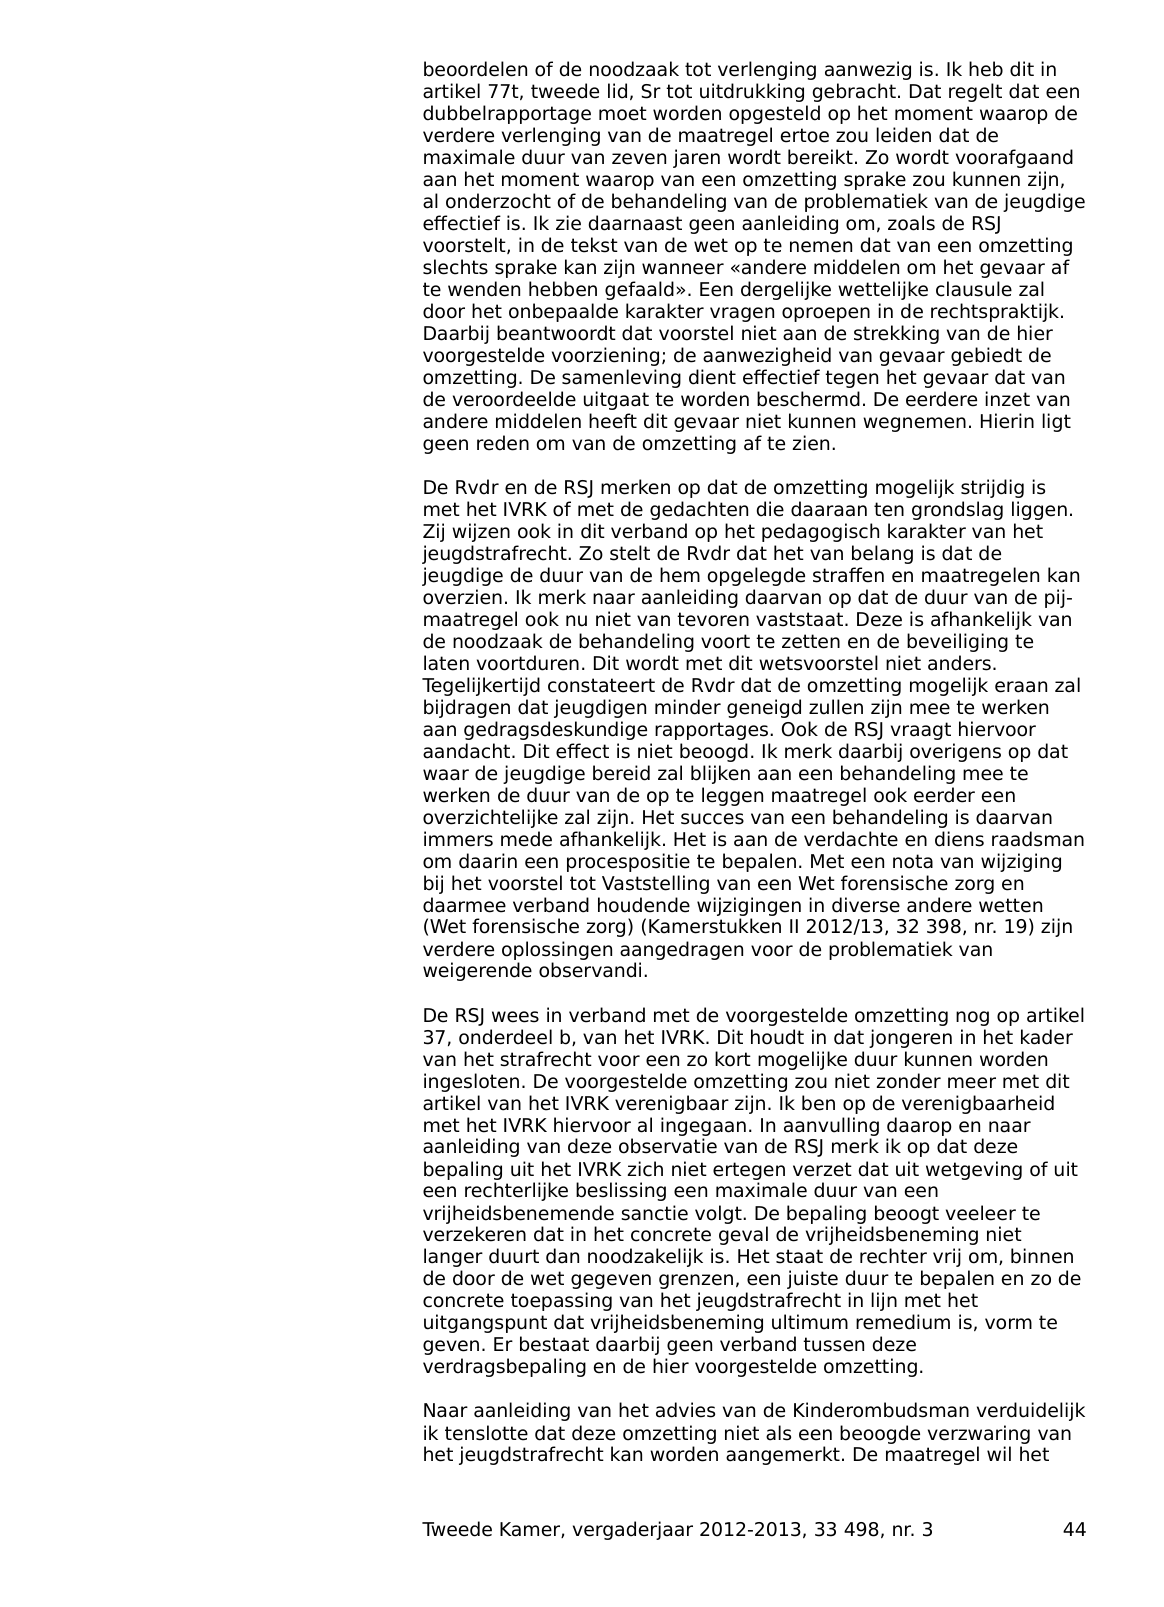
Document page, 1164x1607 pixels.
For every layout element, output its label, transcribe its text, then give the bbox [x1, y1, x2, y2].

text Naar aanleiding van het advies van de Kinderombudsman verduidelijk ik tenslotte dat deze omzetting niet als een beoogde verzwaring van het jeugdstrafrecht kan worden aangemerkt. De maatregel wil het [422, 1400, 1087, 1466]
text beoordelen of de noodzaak tot verlenging aanwezig is. Ik heb dit in artikel 77t, tweede lid, Sr tot uitdrukking gebracht. Dat regelt dat een dubbelrapportage moet worden opgesteld op het moment waarop de verdere verlenging van de maatregel ertoe zou leiden dat de maximale duur van zeven jaren wordt bereikt. Zo wordt voorafgaand aan het moment waarop van een omzetting sprake zou kunnen zijn, al onderzocht of de behandeling van de problematiek van de jeugdige effectief is. Ik zie daarnaast geen aanleiding om, zoals de RSJ voorstelt, in de tekst van de wet op te nemen dat van een omzetting slechts sprake kan zijn wanneer «andere middelen om het gevaar af te wenden hebben gefaald». Een dergelijke wettelijke clausule zal door het onbepaalde karakter vragen oproepen in de rechtspraktijk. Daarbij beantwoordt dat voorstel niet aan de strekking van de hier voorgestelde voorziening; de aanwezigheid van gevaar gebiedt de omzetting. De samenleving dient effectief tegen het gevaar dat van de veroordeelde uitgaat te worden beschermd. De eerdere inzet van andere middelen heeft dit gevaar niet kunnen wegnemen. Hierin ligt geen reden om van de omzetting af te zien. [422, 59, 1087, 455]
text De RSJ wees in verband met de voorgestelde omzetting nog op artikel 37, onderdeel b, van het IVRK. Dit houdt in dat jongeren in het kader van het strafrecht voor een zo kort mogelijke duur kunnen worden ingesloten. De voorgestelde omzetting zou niet zonder meer met dit artikel van het IVRK verenigbaar zijn. Ik ben op de verenigbaarheid met het IVRK hiervoor al ingegaan. In aanvulling daarop en naar aanleiding van deze observatie van de RSJ merk ik op dat deze bepaling uit het IVRK zich niet ertegen verzet dat uit wetgeving of uit een rechterlijke beslissing een maximale duur van een vrijheidsbenemende sanctie volgt. De bepaling beoogt veeleer te verzekeren dat in het concrete geval de vrijheidsbeneming niet langer duurt dan noodzakelijk is. Het staat de rechter vrij om, binnen de door de wet gegeven grenzen, een juiste duur te bepalen en zo de concrete toepassing van het jeugdstrafrecht in lijn met het uitgangspunt dat vrijheidsbeneming ultimum remedium is, vorm te geven. Er bestaat daarbij geen verband tussen deze verdragsbepaling en de hier voorgestelde omzetting. [422, 1004, 1087, 1378]
text De Rvdr en de RSJ merken op dat de omzetting mogelijk strijdig is met het IVRK of met de gedachten die daaraan ten grondslag liggen. Zij wijzen ook in dit verband op het pedagogisch karakter van het jeugdstrafrecht. Zo stelt de Rvdr dat het van belang is dat de jeugdige de duur van de hem opgelegde straffen en maatregelen kan overzien. Ik merk naar aanleiding daarvan op dat de duur van de pij-maatregel ook nu niet van tevoren vaststaat. Deze is afhankelijk van de noodzaak de behandeling voort te zetten en de beveiliging te laten voortduren. Dit wordt met dit wetsvoorstel niet anders. Tegelijkertijd constateert de Rvdr dat de omzetting mogelijk eraan zal bijdragen dat jeugdigen minder geneigd zullen zijn mee te werken aan gedragsdeskundige rapportages. Ook de RSJ vraagt hiervoor aandacht. Dit effect is niet beoogd. Ik merk daarbij overigens op dat waar de jeugdige bereid zal blijken aan een behandeling mee te werken de duur van de op te leggen maatregel ook eerder een overzichtelijke zal zijn. Het succes van een behandeling is daarvan immers mede afhankelijk. Het is aan de verdachte en diens raadsman om daarin een procespositie te bepalen. Met een nota van wijziging bij het voorstel tot Vaststelling van een Wet forensische zorg en daarmee verband houdende wijzigingen in diverse andere wetten (Wet forensische zorg) (Kamerstukken II 2012/13, 32 398, nr. 19) zijn verdere oplossingen aangedragen voor de problematiek van weigerende observandi. [422, 477, 1087, 982]
